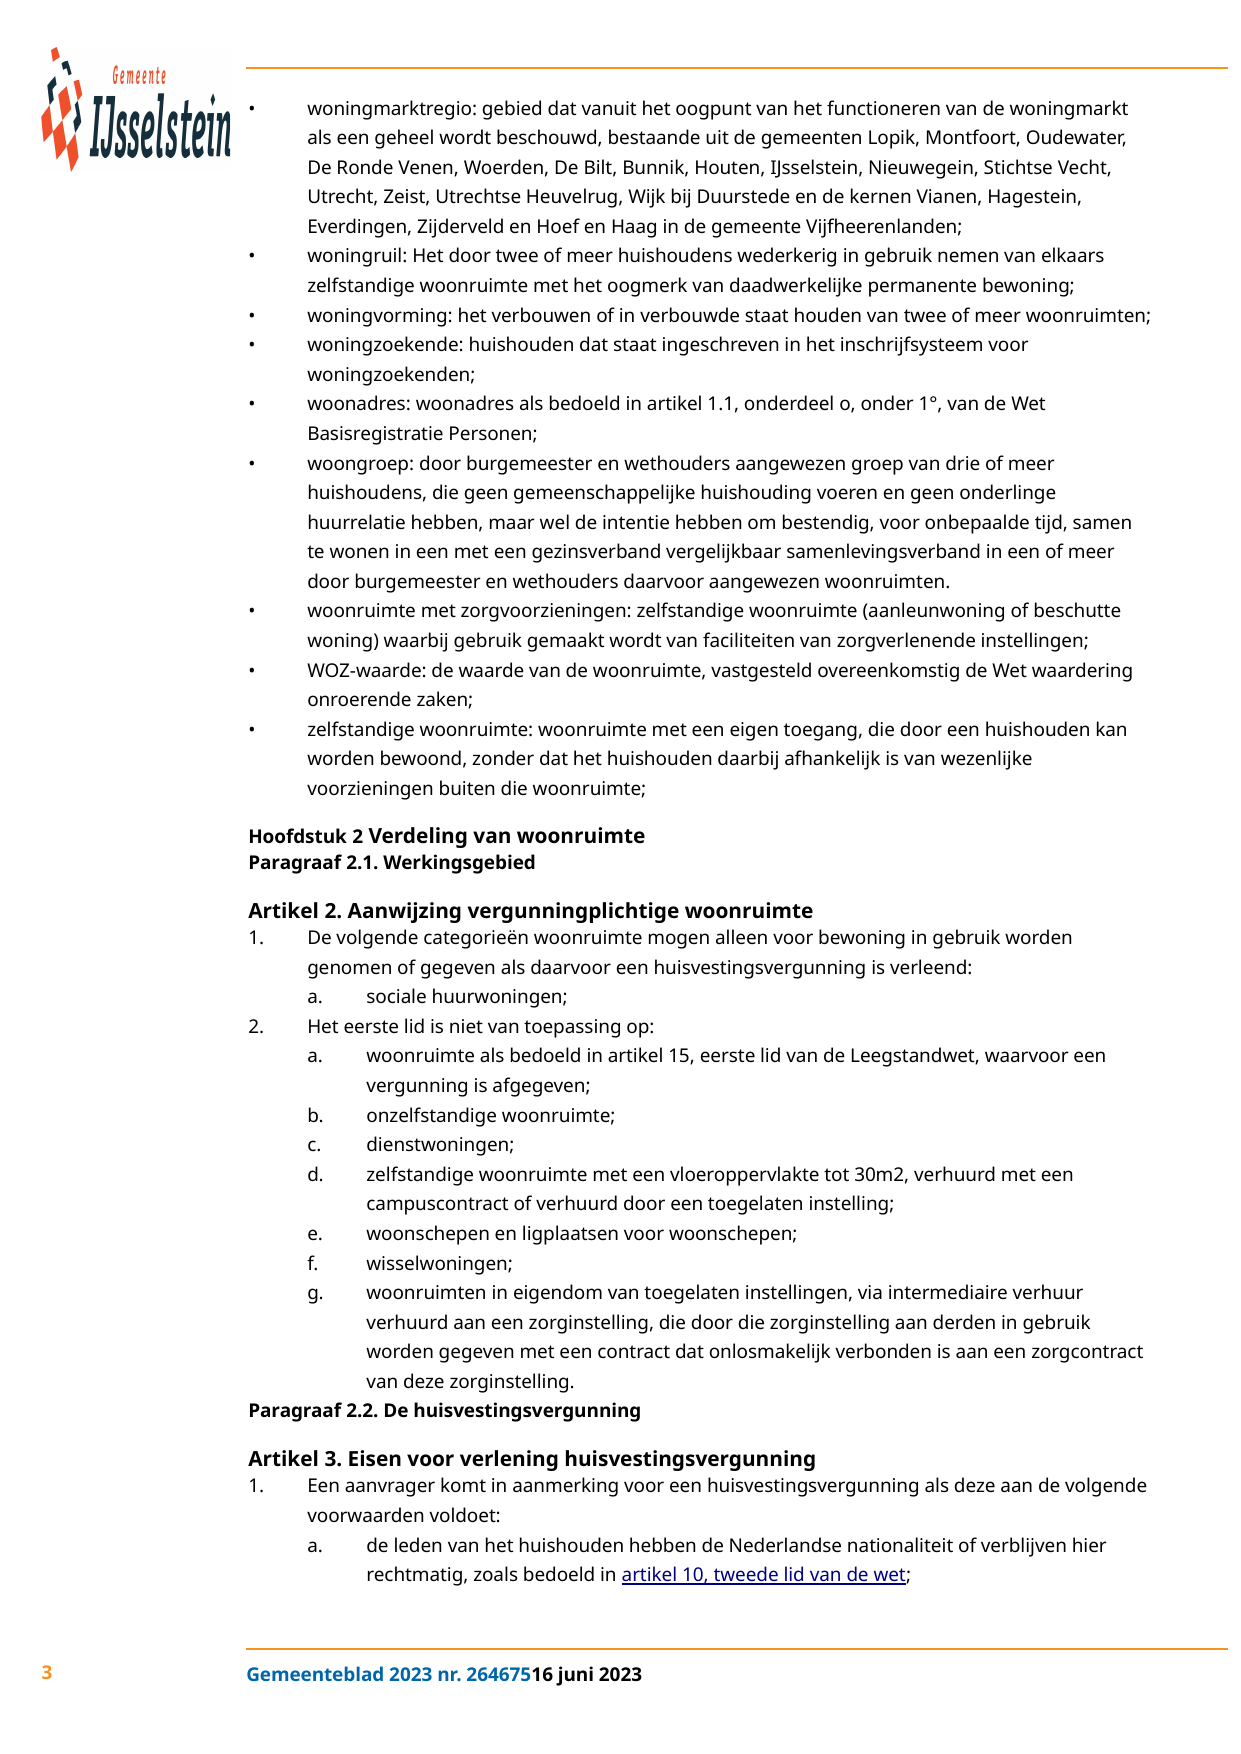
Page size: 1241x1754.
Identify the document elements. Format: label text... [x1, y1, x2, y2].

list Het eerste lid is niet van toepassing op: [248, 1013, 1152, 1039]
text Artikel 3. Eisen voor verlening huisvestingsvergunning [248, 1444, 1152, 1473]
list WOZ-waarde: de waarde van de woonruimte, vastgesteld overeenkomstig de Wet waardering onroerende zaken; [248, 657, 1152, 712]
list woningzoekende: huishouden dat staat ingeschreven in het inschrijfsysteem voor woningzoekenden; [248, 331, 1152, 387]
list Een aanvrager komt in aanmerking voor een huisvestingsvergunning als deze aan de volgende voorwaarden voldoet: [248, 1473, 1152, 1528]
list De volgende categorieën woonruimte mogen alleen voor bewoning in gebruik worden genomen of gegeven als daarvoor een huisvestingsvergunning is verleend: [248, 924, 1152, 979]
list de leden van het huishouden hebben de Nederlandse nationaliteit of verblijven hier rechtmatig, zoals bedoeld in artikel 10, tweede lid van de wet; [307, 1532, 1152, 1587]
list dienstwoningen; [307, 1131, 1152, 1157]
text Paragraaf 2.1. Werkingsgebied [248, 849, 1152, 875]
list zelfstandige woonruimte: woonruimte met een eigen toegang, die door een huishouden kan worden bewoond, zonder dat het huishouden daarbij afhankelijk is van wezenlijke voorzieningen buiten die woonruimte; [248, 716, 1152, 801]
list woonschepen en ligplaatsen voor woonschepen; [307, 1220, 1152, 1246]
list woonruimten in eigendom van toegelaten instellingen, via intermediaire verhuur verhuurd aan een zorginstelling, die door die zorginstelling aan derden in gebruik worden gegeven met een contract dat onlosmakelijk verbonden is aan een zorgcontract van deze zorginstelling. [307, 1279, 1152, 1394]
list woonruimte met zorgvoorzieningen: zelfstandige woonruimte (aanleunwoning of beschutte woning) waarbij gebruik gemaakt wordt van faciliteiten van zorgverlenende instellingen; [248, 598, 1152, 653]
list woningvorming: het verbouwen of in verbouwde staat houden van twee of meer woonruimten; [248, 302, 1152, 328]
list zelfstandige woonruimte met een vloeroppervlakte tot 30m2, verhuurd met een campuscontract of verhuurd door een toegelaten instelling; [307, 1161, 1152, 1216]
list woningmarktregio: gebied dat vanuit het oogpunt van het functioneren van de woningmarkt als een geheel wordt beschouwd, bestaande uit de gemeenten Lopik, Montfoort, Oudewater, De Ronde Venen, Woerden, De Bilt, Bunnik, Houten, IJsselstein, Nieuwegein, Stichtse Vecht, Utrecht, Zeist, Utrechtse Heuvelrug, Wijk bij Duurstede en de kernen Vianen, Hagestein, Everdingen, Zijderveld en Hoef en Haag in de gemeente Vijfheerenlanden; [248, 95, 1152, 239]
list woningruil: Het door twee of meer huishoudens wederkerig in gebruik nemen van elkaars zelfstandige woonruimte met het oogmerk van daadwerkelijke permanente bewoning; [248, 243, 1152, 298]
list wisselwoningen; [307, 1250, 1152, 1275]
list woonruimte als bedoeld in artikel 15, eerste lid van de Leegstandwet, waarvoor een vergunning is afgegeven; [307, 1043, 1152, 1098]
list onzelfstandige woonruimte; [307, 1102, 1152, 1127]
text Paragraaf 2.2. De huisvestingsvergunning [248, 1398, 1152, 1423]
list woonadres: woonadres als bedoeld in artikel 1.1, onderdeel o, onder 1°, van de Wet Basisregistratie Personen; [248, 391, 1152, 446]
list sociale huurwoningen; [307, 983, 1152, 1009]
text Hoofdstuk 2 Verdeling van woonruimte [248, 821, 1152, 849]
text Artikel 2. Aanwijzing vergunningplichtige woonruimte [248, 896, 1152, 924]
list woongroep: door burgemeester en wethouders aangewezen groep van drie of meer huishoudens, die geen gemeenschappelijke huishouding voeren en geen onderlinge huurrelatie hebben, maar wel de intentie hebben om bestendig, voor onbepaalde tijd, samen te wonen in een met een gezinsverband vergelijkbaar samenlevingsverband in een of meer door burgemeester en wethouders daarvoor aangewezen woonruimten. [248, 450, 1152, 594]
picture [41, 47, 231, 172]
